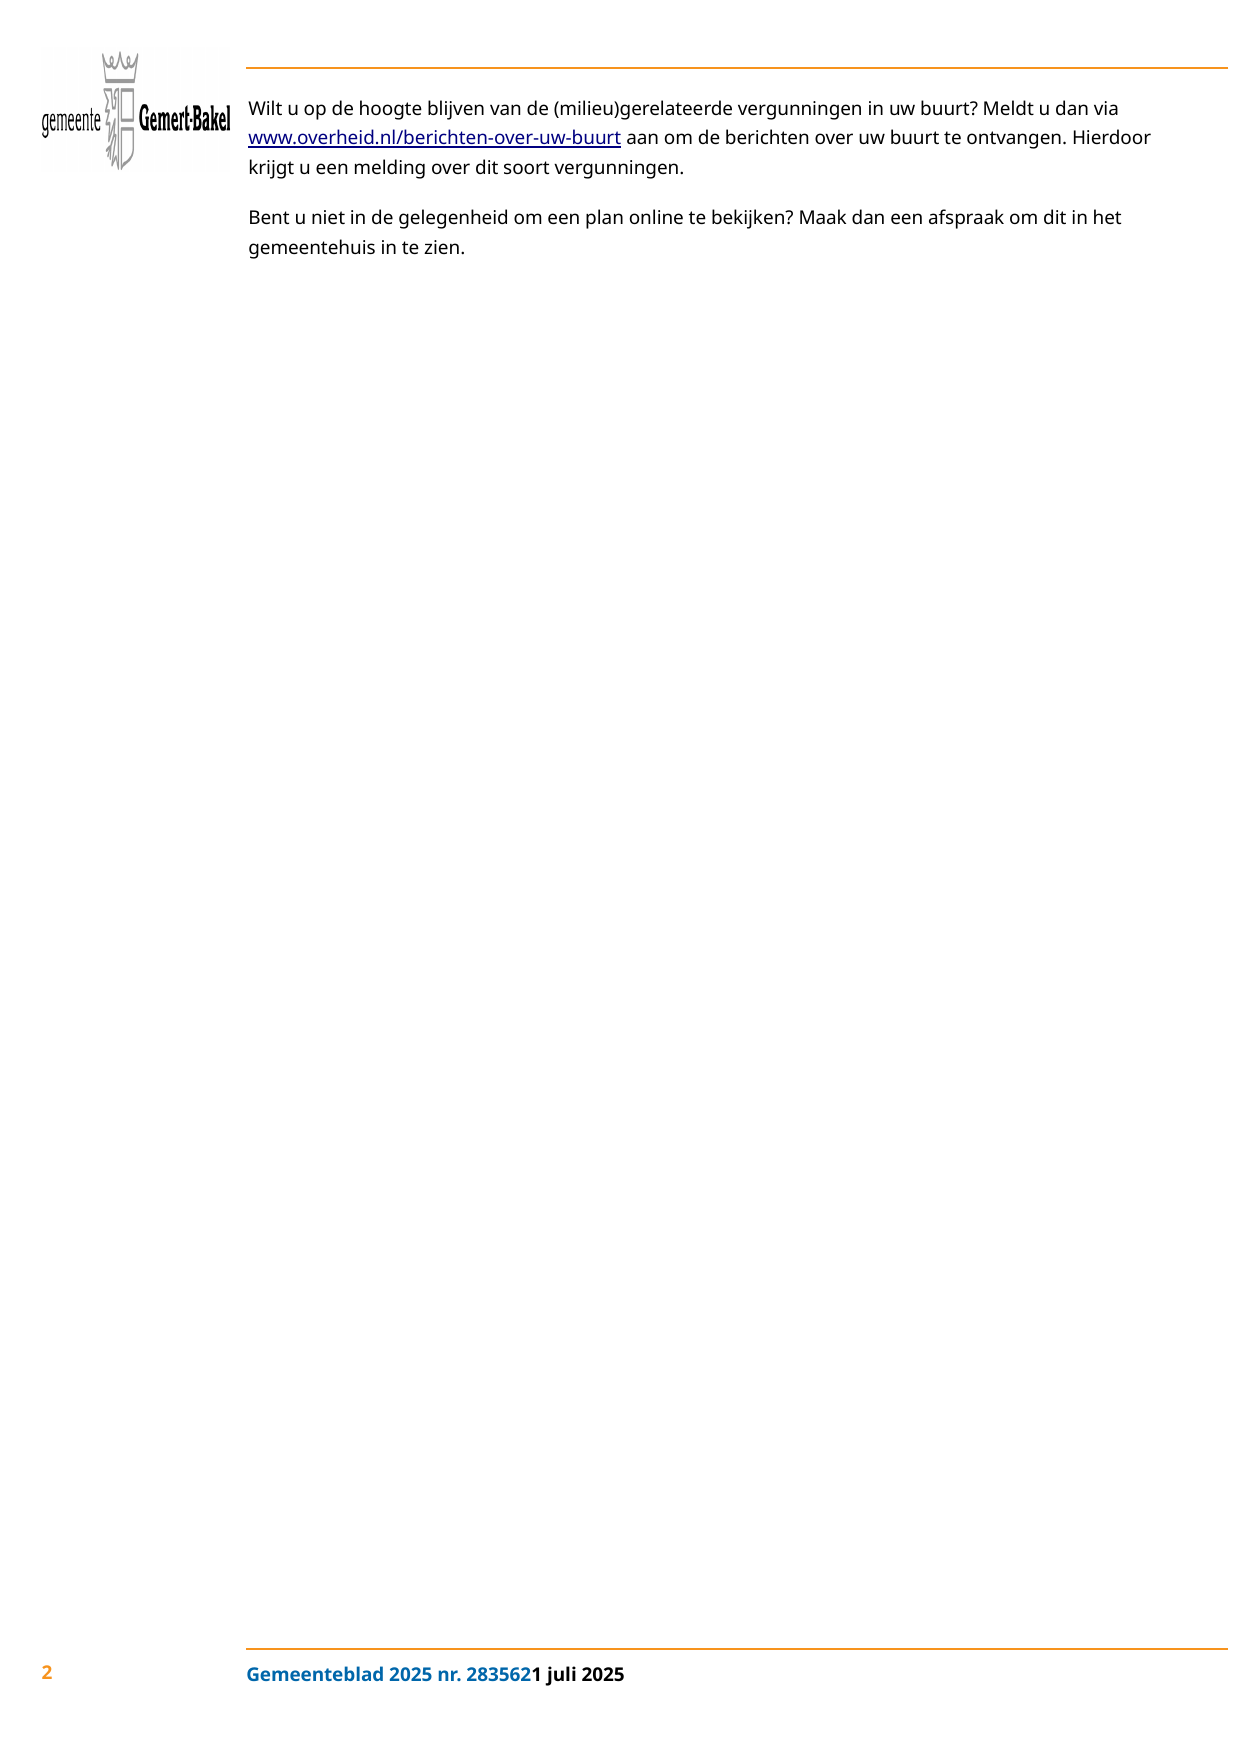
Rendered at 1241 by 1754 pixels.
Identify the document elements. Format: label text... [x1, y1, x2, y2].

picture [41, 47, 231, 172]
text Bent u niet in de gelegenheid om een plan online te bekijken? Maak dan een afspraak om dit in het gemeentehuis in te zien. [248, 204, 1152, 260]
text Wilt u op de hoogte blijven van de (milieu)gerelateerde vergunningen in uw buurt? Meldt u dan via www.overheid.nl/berichten-over-uw-buurt aan om de berichten over uw buurt te ontvangen. Hierdoor krijgt u een melding over dit soort vergunningen. [248, 95, 1152, 180]
